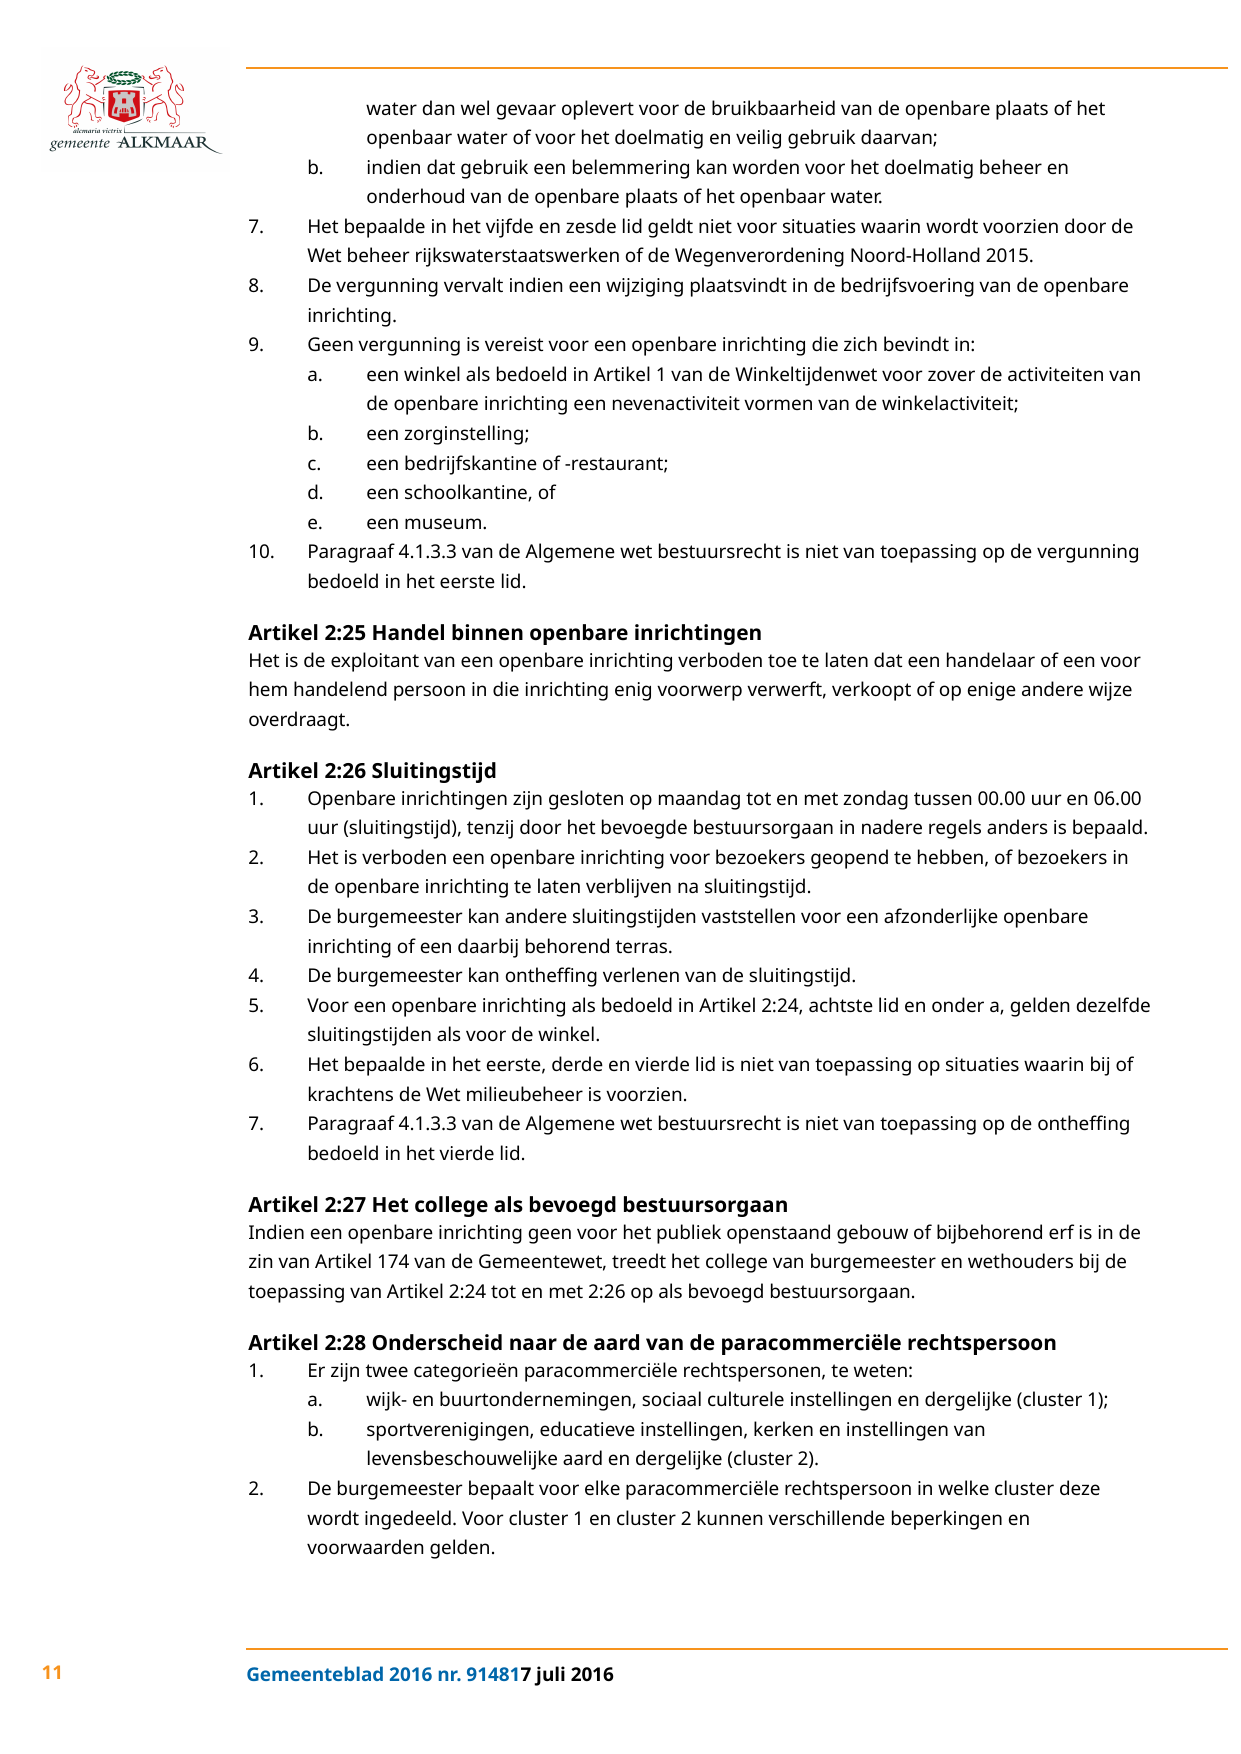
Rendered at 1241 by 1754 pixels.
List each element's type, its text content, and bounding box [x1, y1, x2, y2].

list Voor een openbare inrichting als bedoeld in Artikel 2:24, achtste lid en onder a, gelden dezelfde sluitingstijden als voor de winkel. [248, 992, 1152, 1047]
list De vergunning vervalt indien een wijziging plaatsvindt in de bedrijfsvoering van de openbare inrichting. [248, 272, 1152, 328]
list De burgemeester kan ontheffing verlenen van de sluitingstijd. [248, 962, 1152, 988]
list wijk- en buurtondernemingen, sociaal culturele instellingen en dergelijke (cluster 1); [307, 1386, 1152, 1412]
list een museum. [307, 509, 1152, 535]
list Paragraaf 4.1.3.3 van de Algemene wet bestuursrecht is niet van toepassing op de vergunning bedoeld in het eerste lid. [248, 538, 1152, 594]
list een schoolkantine, of [307, 479, 1152, 505]
list Er zijn twee categorieën paracommerciële rechtspersonen, te weten: [248, 1357, 1152, 1383]
list sportverenigingen, educatieve instellingen, kerken en instellingen van levensbeschouwelijke aard en dergelijke (cluster 2). [307, 1416, 1152, 1471]
list De burgemeester kan andere sluitingstijden vaststellen voor een afzonderlijke openbare inrichting of een daarbij behorend terras. [248, 903, 1152, 959]
list Het is verboden een openbare inrichting voor bezoekers geopend te hebben, of bezoekers in de openbare inrichting te laten verblijven na sluitingstijd. [248, 844, 1152, 899]
list Het bepaalde in het vijfde en zesde lid geldt niet voor situaties waarin wordt voorzien door de Wet beheer rijkswaterstaatswerken of de Wegenverordening Noord-Holland 2015. [248, 213, 1152, 268]
list indien dat gebruik een belemmering kan worden voor het doelmatig beheer en onderhoud van de openbare plaats of het openbaar water. [307, 154, 1152, 209]
picture [41, 47, 231, 172]
text Artikel 2:28 Onderscheid naar de aard van de paracommerciële rechtspersoon [248, 1328, 1152, 1357]
text Artikel 2:26 Sluitingstijd [248, 757, 1152, 785]
text Het is de exploitant van een openbare inrichting verboden toe te laten dat een handelaar of een voor hem handelend persoon in die inrichting enig voorwerp verwerft, verkoopt of op enige andere wijze overdraagt. [248, 647, 1152, 732]
text Artikel 2:27 Het college als bevoegd bestuursorgaan [248, 1190, 1152, 1219]
list water dan wel gevaar oplevert voor de bruikbaarheid van de openbare plaats of het openbaar water of voor het doelmatig en veilig gebruik daarvan; [307, 95, 1152, 150]
list Het bepaalde in het eerste, derde en vierde lid is niet van toepassing op situaties waarin bij of krachtens de Wet milieubeheer is voorzien. [248, 1051, 1152, 1107]
list De burgemeester bepaalt voor elke paracommerciële rechtspersoon in welke cluster deze wordt ingedeeld. Voor cluster 1 en cluster 2 kunnen verschillende beperkingen en voorwaarden gelden. [248, 1475, 1152, 1560]
list Openbare inrichtingen zijn gesloten op maandag tot en met zondag tussen 00.00 uur en 06.00 uur (sluitingstijd), tenzij door het bevoegde bestuursorgaan in nadere regels anders is bepaald. [248, 785, 1152, 840]
list een winkel als bedoeld in Artikel 1 van de Winkeltijdenwet voor zover de activiteiten van de openbare inrichting een nevenactiviteit vormen van de winkelactiviteit; [307, 361, 1152, 416]
list Paragraaf 4.1.3.3 van de Algemene wet bestuursrecht is niet van toepassing op de ontheffing bedoeld in het vierde lid. [248, 1110, 1152, 1166]
list Geen vergunning is vereist voor een openbare inrichting die zich bevindt in: [248, 331, 1152, 357]
text Indien een openbare inrichting geen voor het publiek openstaand gebouw of bijbehorend erf is in de zin van Artikel 174 van de Gemeentewet, treedt het college van burgemeester en wethouders bij de toepassing van Artikel 2:24 tot en met 2:26 op als bevoegd bestuursorgaan. [248, 1219, 1152, 1304]
list een bedrijfskantine of -restaurant; [307, 450, 1152, 476]
list een zorginstelling; [307, 420, 1152, 446]
text Artikel 2:25 Handel binnen openbare inrichtingen [248, 618, 1152, 647]
